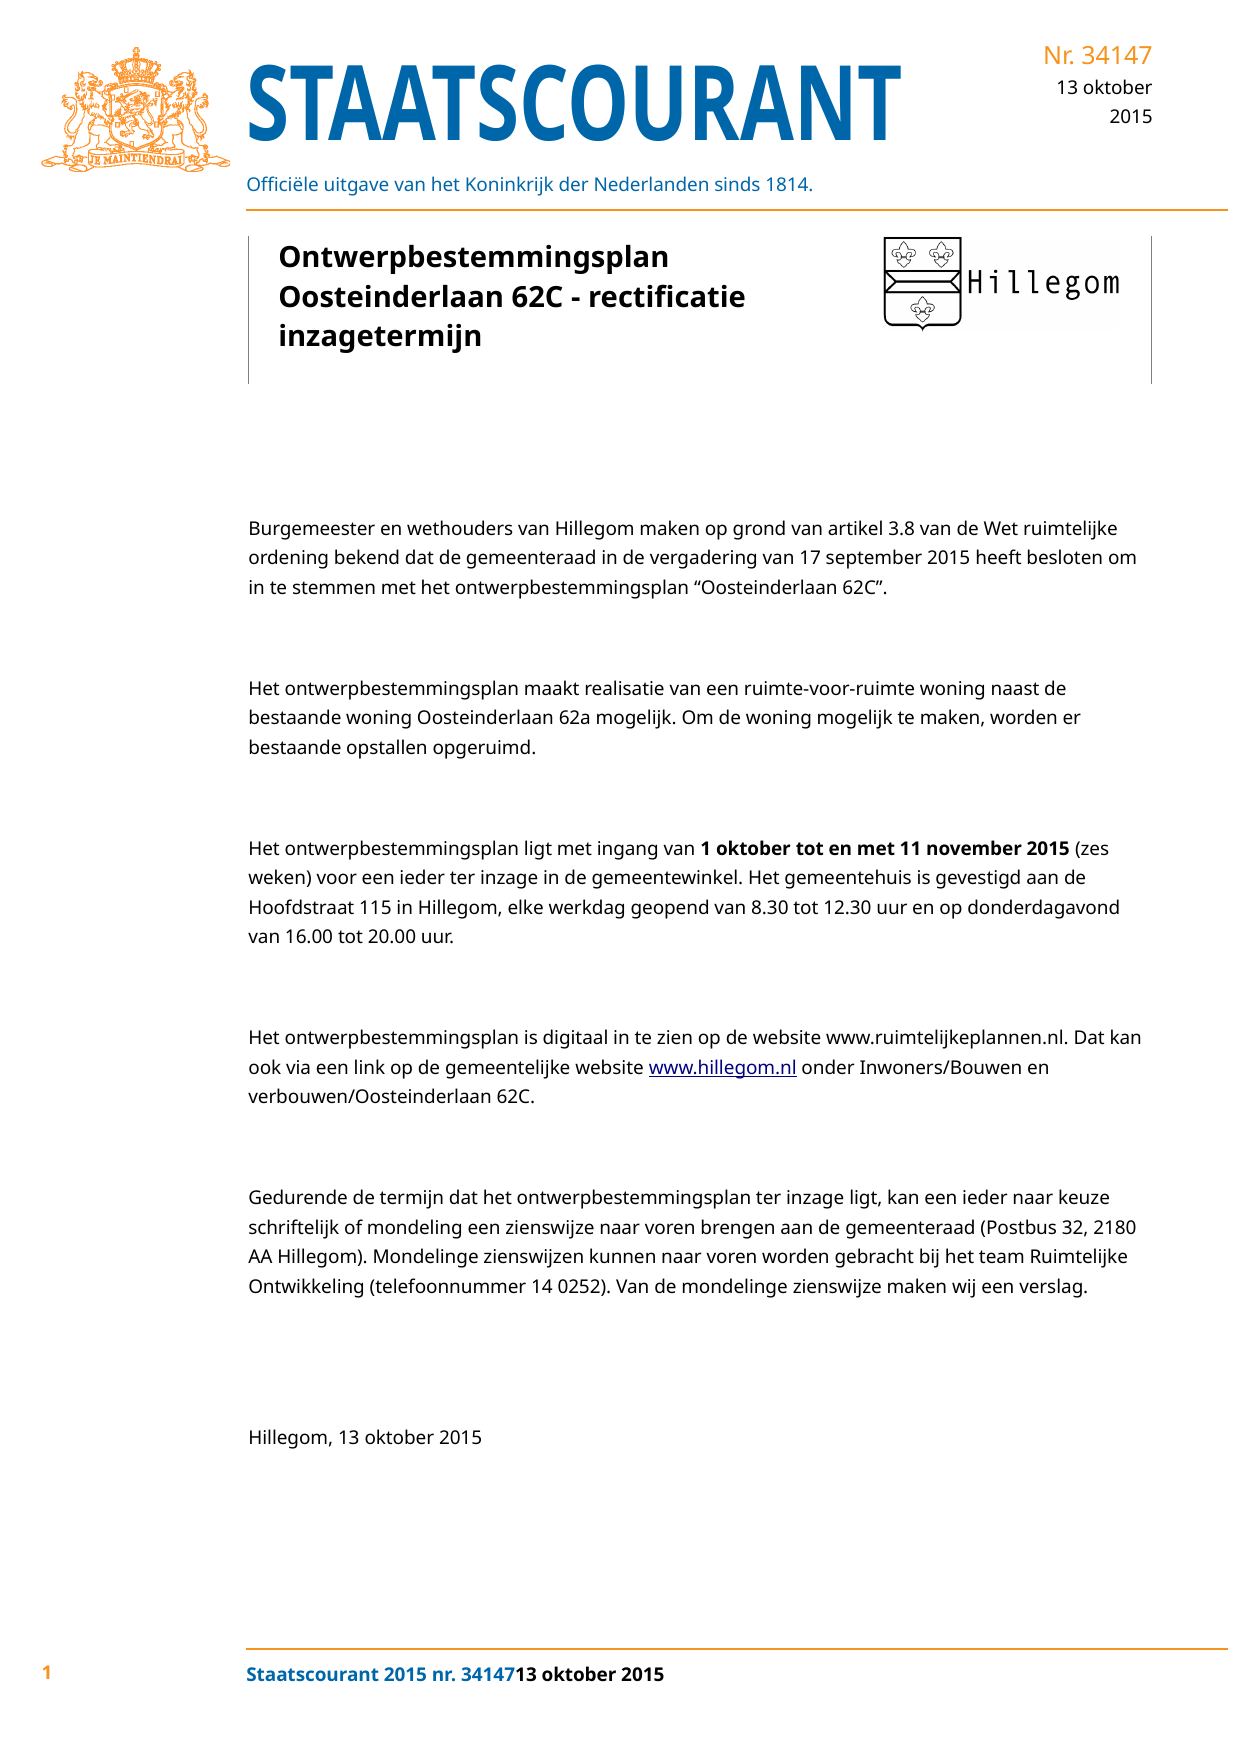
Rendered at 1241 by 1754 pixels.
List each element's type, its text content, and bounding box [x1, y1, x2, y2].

picture [41, 47, 231, 172]
table_header [850, 236, 882, 332]
text Gedurende de termijn dat het ontwerpbestemmingsplan ter inzage ligt, kan een ieder naar keuze schriftelijk of mondeling een zienswijze naar voren brengen aan de gemeenteraad (Postbus 32, 2180 AA Hillegom). Mondelinge zienswijzen kunnen naar voren worden gebracht bij het team Ruimtelijke Ontwikkeling (telefoonnummer 14 0252). Van de mondelinge zienswijze maken wij een verslag. [248, 1184, 1152, 1299]
table_header Ontwerpbestemmingsplan Oosteinderlaan 62C - rectificatie inzagetermijn [249, 236, 850, 384]
picture [882, 236, 1119, 333]
text Burgemeester en wethouders van Hillegom maken op grond van artikel 3.8 van de Wet ruimtelijke ordening bekend dat de gemeenteraad in de vergadering van 17 september 2015 heeft besloten om in te stemmen met het ontwerpbestemmingsplan “Oosteinderlaan 62C”. [248, 515, 1152, 600]
table_header [1119, 236, 1151, 332]
table_header [850, 333, 1151, 384]
text Het ontwerpbestemmingsplan is digitaal in te zien op de website www.ruimtelijkeplannen.nl. Dat kan ook via een link op de gemeentelijke website www.hillegom.nl onder Inwoners/Bouwen en verbouwen/Oosteinderlaan 62C. [248, 1024, 1152, 1109]
text Het ontwerpbestemmingsplan maakt realisatie van een ruimte-voor-ruimte woning naast de bestaande woning Oosteinderlaan 62a mogelijk. Om de woning mogelijk te maken, worden er bestaande opstallen opgeruimd. [248, 675, 1152, 760]
text Hillegom, 13 oktober 2015 [248, 1424, 1152, 1450]
text Het ontwerpbestemmingsplan ligt met ingang van 1 oktober tot en met 11 november 2015 (zes weken) voor een ieder ter inzage in de gemeentewinkel. Het gemeentehuis is gevestigd aan de Hoofdstraat 115 in Hillegom, elke werkdag geopend van 8.30 tot 12.30 uur en op donderdagavond van 16.00 tot 20.00 uur. [248, 835, 1152, 949]
